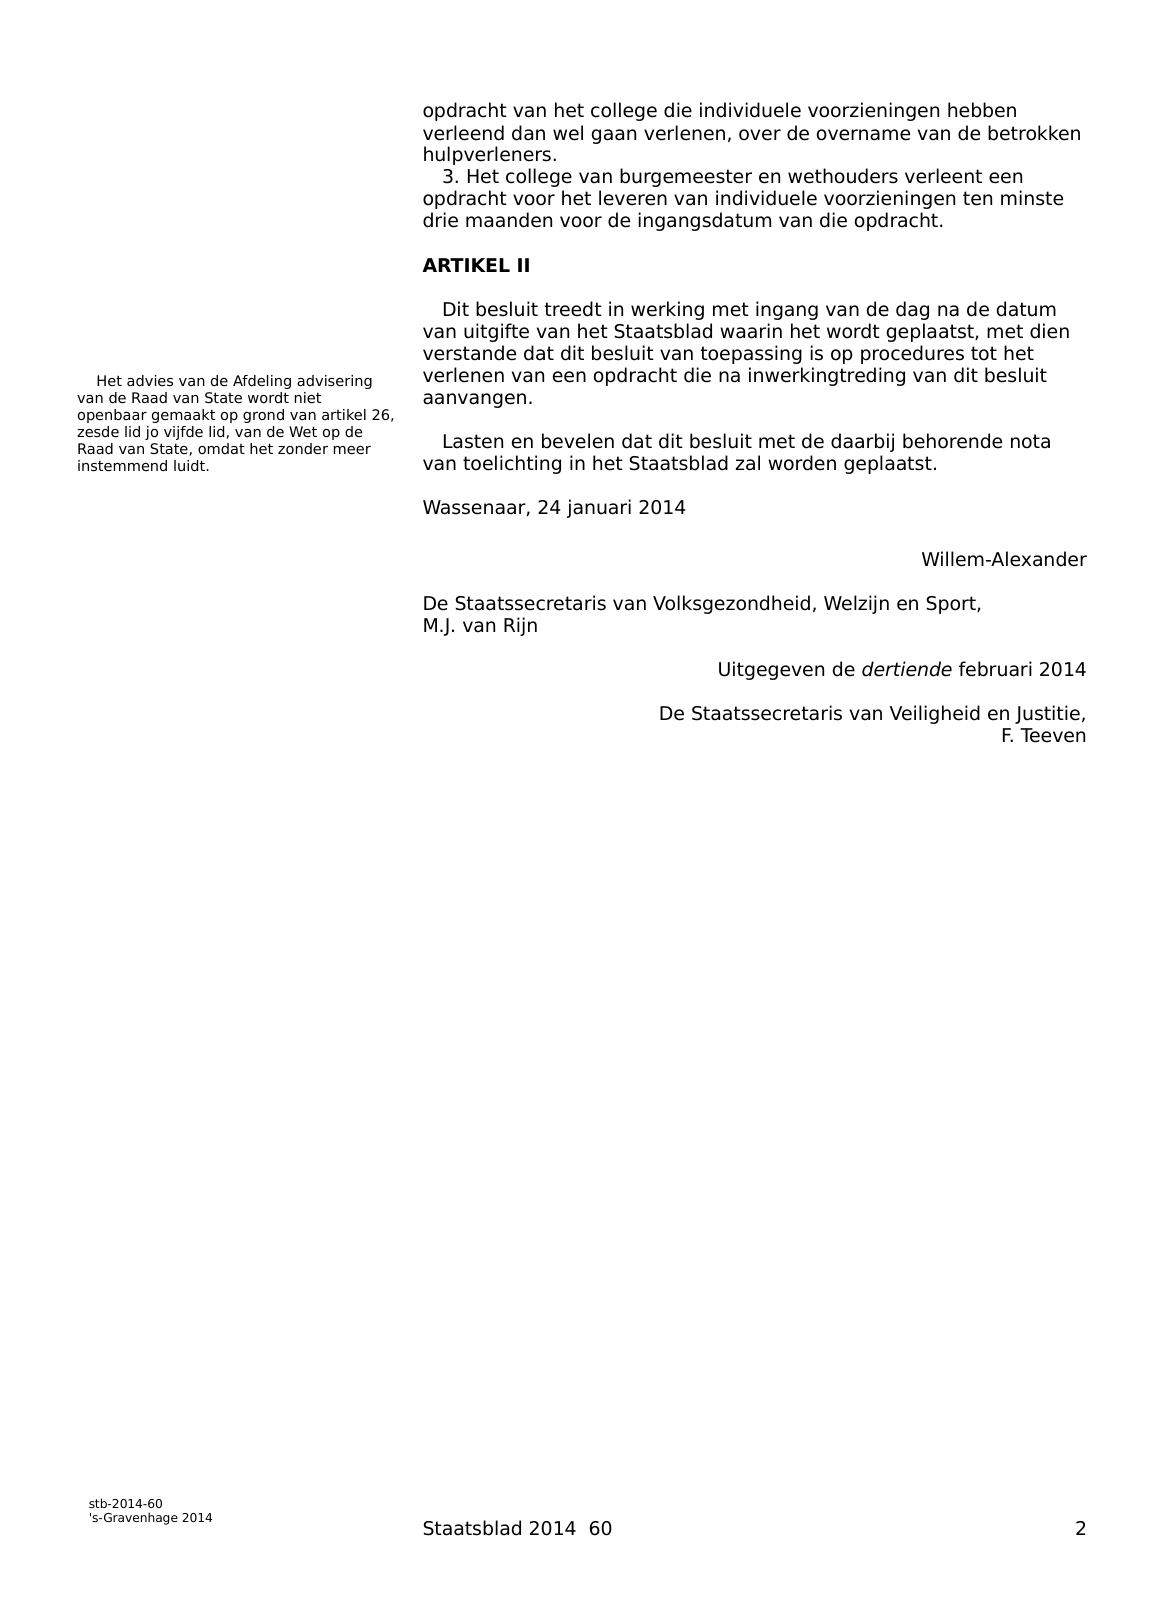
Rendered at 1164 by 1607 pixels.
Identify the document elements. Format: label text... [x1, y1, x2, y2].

text De Staatssecretaris van Volksgezondheid, Welzijn en Sport, M.J. van Rijn [422, 593, 1087, 637]
text Het advies van de Afdeling advisering van de Raad van State wordt niet openbaar gemaakt op grond van artikel 26, zesde lid jo vijfde lid, van de Wet op de Raad van State, omdat het zonder meer instemmend luidt. [77, 373, 396, 475]
text Wassenaar, 24 januari 2014 [422, 497, 1087, 519]
text Willem-Alexander [422, 549, 1087, 571]
text Dit besluit treedt in werking met ingang van de dag na de datum van uitgifte van het Staatsblad waarin het wordt geplaatst, met dien verstande dat dit besluit van toepassing is op procedures tot het verlenen van een opdracht die na inwerkingtreding van dit besluit aanvangen. [422, 299, 1087, 408]
text 's-Gravenhage 2014 [88, 1511, 323, 1525]
text De Staatssecretaris van Veiligheid en Justitie, F. Teeven [422, 703, 1087, 747]
text opdracht van het college die individuele voorzieningen hebben verleend dan wel gaan verlenen, over de overname van de betrokken hulpverleners. [422, 100, 1087, 166]
text Uitgegeven de dertiende februari 2014 [422, 659, 1087, 681]
subtitle ARTIKEL II [422, 254, 1087, 276]
text stb-2014-60 [88, 1497, 323, 1511]
text 3. Het college van burgemeester en wethouders verleent een opdracht voor het leveren van individuele voorzieningen ten minste drie maanden voor de ingangsdatum van die opdracht. [422, 166, 1087, 232]
text Lasten en bevelen dat dit besluit met de daarbij behorende nota van toelichting in het Staatsblad zal worden geplaatst. [422, 431, 1087, 475]
